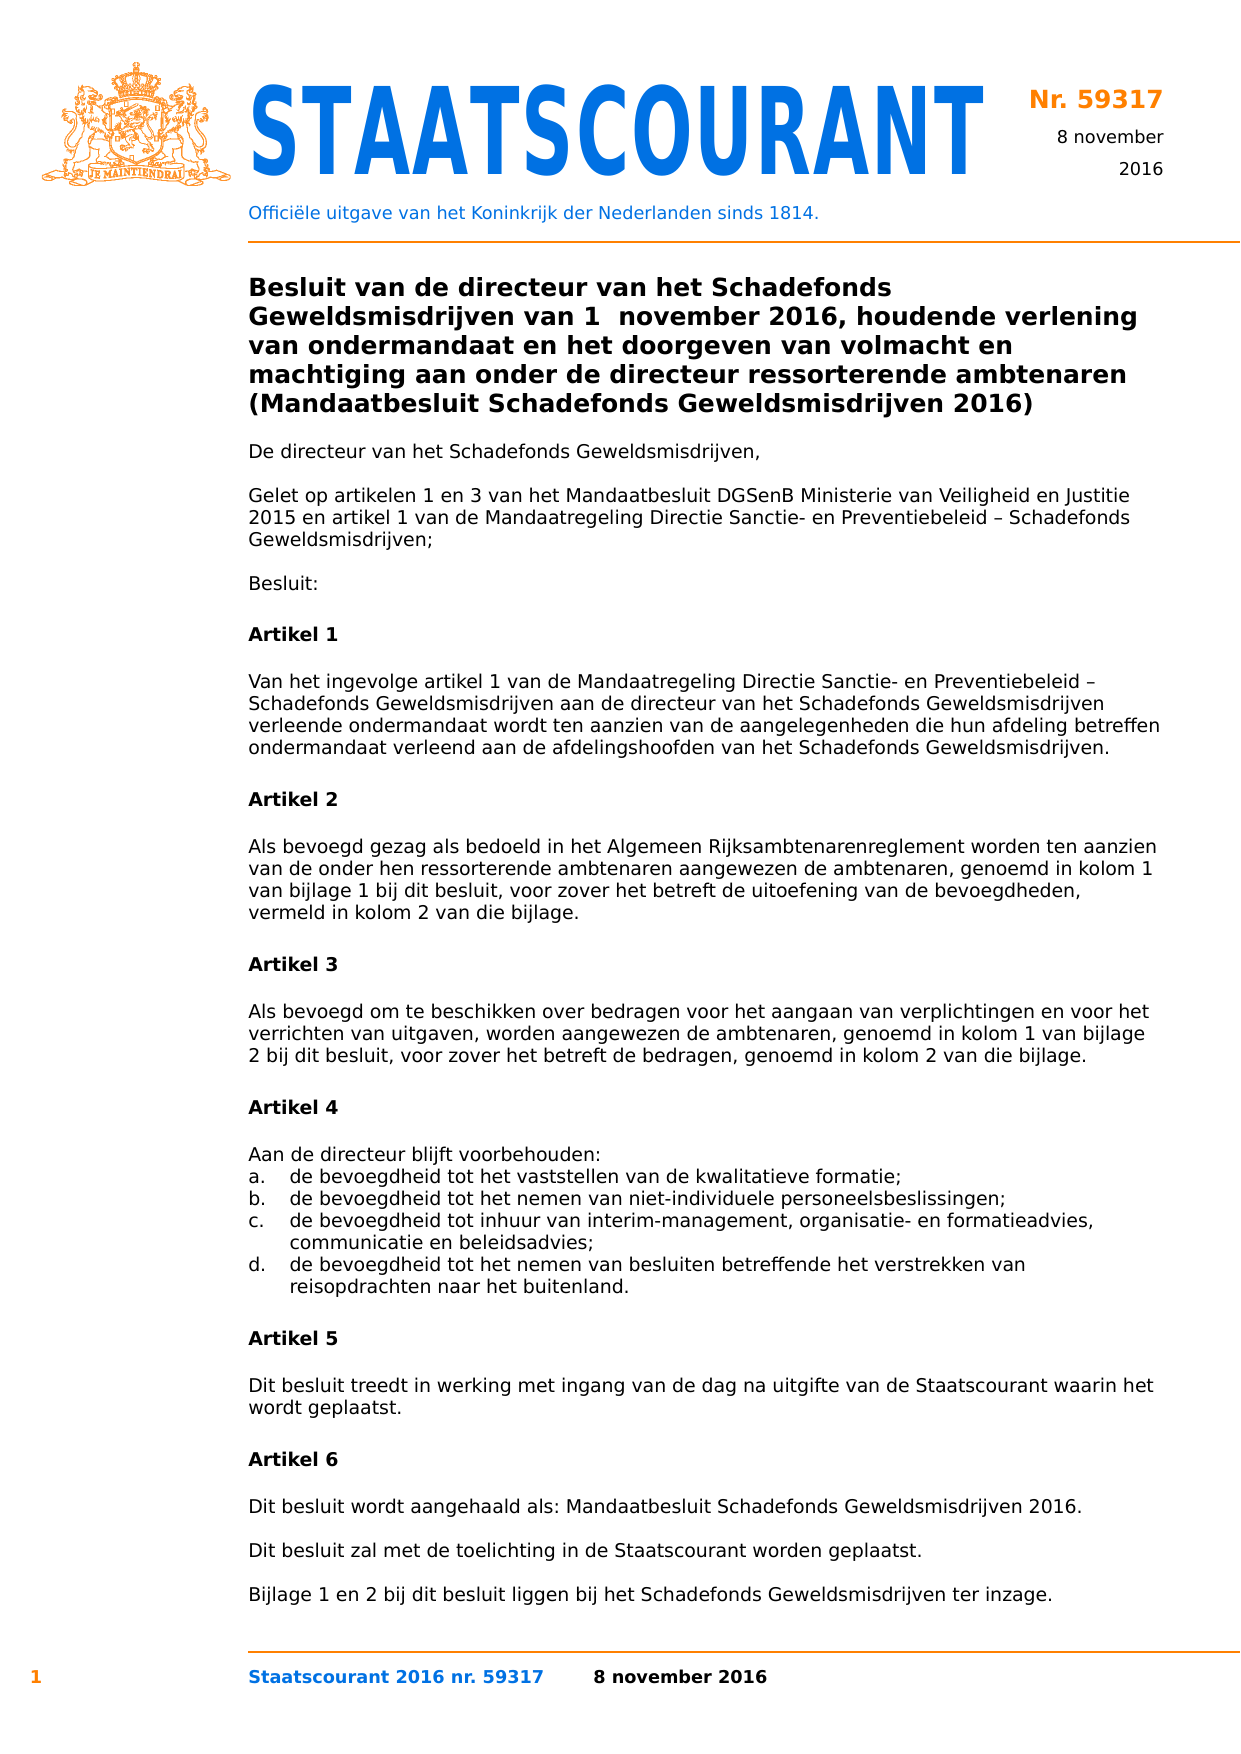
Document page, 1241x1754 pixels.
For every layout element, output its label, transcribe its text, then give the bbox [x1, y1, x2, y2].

text c. de bevoegdheid tot inhuur van interim-management, organisatie- en formatieadvies, communicatie en beleidsadvies; [248, 1210, 1163, 1254]
text b. de bevoegdheid tot het nemen van niet-individuele personeelsbeslissingen; [248, 1188, 1163, 1210]
subtitle Besluit van de directeur van het Schadefonds Geweldsmisdrijven van 1 november 2016, houdende verlening van ondermandaat en het doorgeven van volmacht en machtiging aan onder de directeur ressorterende ambtenaren (Mandaatbesluit Schadefonds Geweldsmisdrijven 2016) [248, 273, 1163, 419]
table_cell Officiële uitgave van het Koninkrijk der Nederlanden sinds 1814. [248, 203, 1240, 241]
subtitle Artikel 4 [248, 1097, 1163, 1119]
subtitle Artikel 3 [248, 954, 1163, 976]
table_header Nr. 59317 [998, 62, 1240, 121]
table_header STAATSCOURANT [248, 62, 998, 203]
text d. de bevoegdheid tot het nemen van besluiten betreffende het verstrekken van reisopdrachten naar het buitenland. [248, 1254, 1163, 1298]
table_header [25, 62, 248, 241]
table_cell 2016 [998, 153, 1240, 203]
subtitle Artikel 1 [248, 624, 1163, 646]
text Bijlage 1 en 2 bij dit besluit liggen bij het Schadefonds Geweldsmisdrijven ter inzage. [248, 1583, 1163, 1606]
text Als bevoegd gezag als bedoeld in het Algemeen Rijksambtenarenreglement worden ten aanzien van de onder hen ressorterende ambtenaren aangewezen de ambtenaren, genoemd in kolom 1 van bijlage 1 bij dit besluit, voor zover het betreft de uitoefening van de bevoegdheden, vermeld in kolom 2 van die bijlage. [248, 836, 1163, 924]
text Dit besluit wordt aangehaald als: Mandaatbesluit Schadefonds Geweldsmisdrijven 2016. [248, 1496, 1163, 1518]
subtitle Artikel 2 [248, 789, 1163, 811]
subtitle Artikel 6 [248, 1449, 1163, 1471]
text Besluit: [248, 572, 1163, 594]
text Gelet op artikelen 1 en 3 van het Mandaatbesluit DGSenB Ministerie van Veiligheid en Justitie 2015 en artikel 1 van de Mandaatregeling Directie Sanctie- en Preventiebeleid – Schadefonds Geweldsmisdrijven; [248, 484, 1163, 551]
text Als bevoegd om te beschikken over bedragen voor het aangaan van verplichtingen en voor het verrichten van uitgaven, worden aangewezen de ambtenaren, genoemd in kolom 1 van bijlage 2 bij dit besluit, voor zover het betreft de bedragen, genoemd in kolom 2 van die bijlage. [248, 1001, 1163, 1067]
text Dit besluit zal met de toelichting in de Staatscourant worden geplaatst. [248, 1540, 1163, 1562]
text De directeur van het Schadefonds Geweldsmisdrijven, [248, 441, 1163, 463]
text Aan de directeur blijft voorbehouden: [248, 1144, 1163, 1166]
text Van het ingevolge artikel 1 van de Mandaatregeling Directie Sanctie- en Preventiebeleid – Schadefonds Geweldsmisdrijven aan de directeur van het Schadefonds Geweldsmisdrijven verleende ondermandaat wordt ten aanzien van de aangelegenheden die hun afdeling betreffen ondermandaat verleend aan de afdelingshoofden van het Schadefonds Geweldsmisdrijven. [248, 671, 1163, 759]
picture [41, 62, 231, 186]
text a. de bevoegdheid tot het vaststellen van de kwalitatieve formatie; [248, 1166, 1163, 1188]
text Dit besluit treedt in werking met ingang van de dag na uitgifte van de Staatscourant waarin het wordt geplaatst. [248, 1375, 1163, 1419]
subtitle Artikel 5 [248, 1328, 1163, 1350]
table_cell 8 november [998, 121, 1240, 153]
